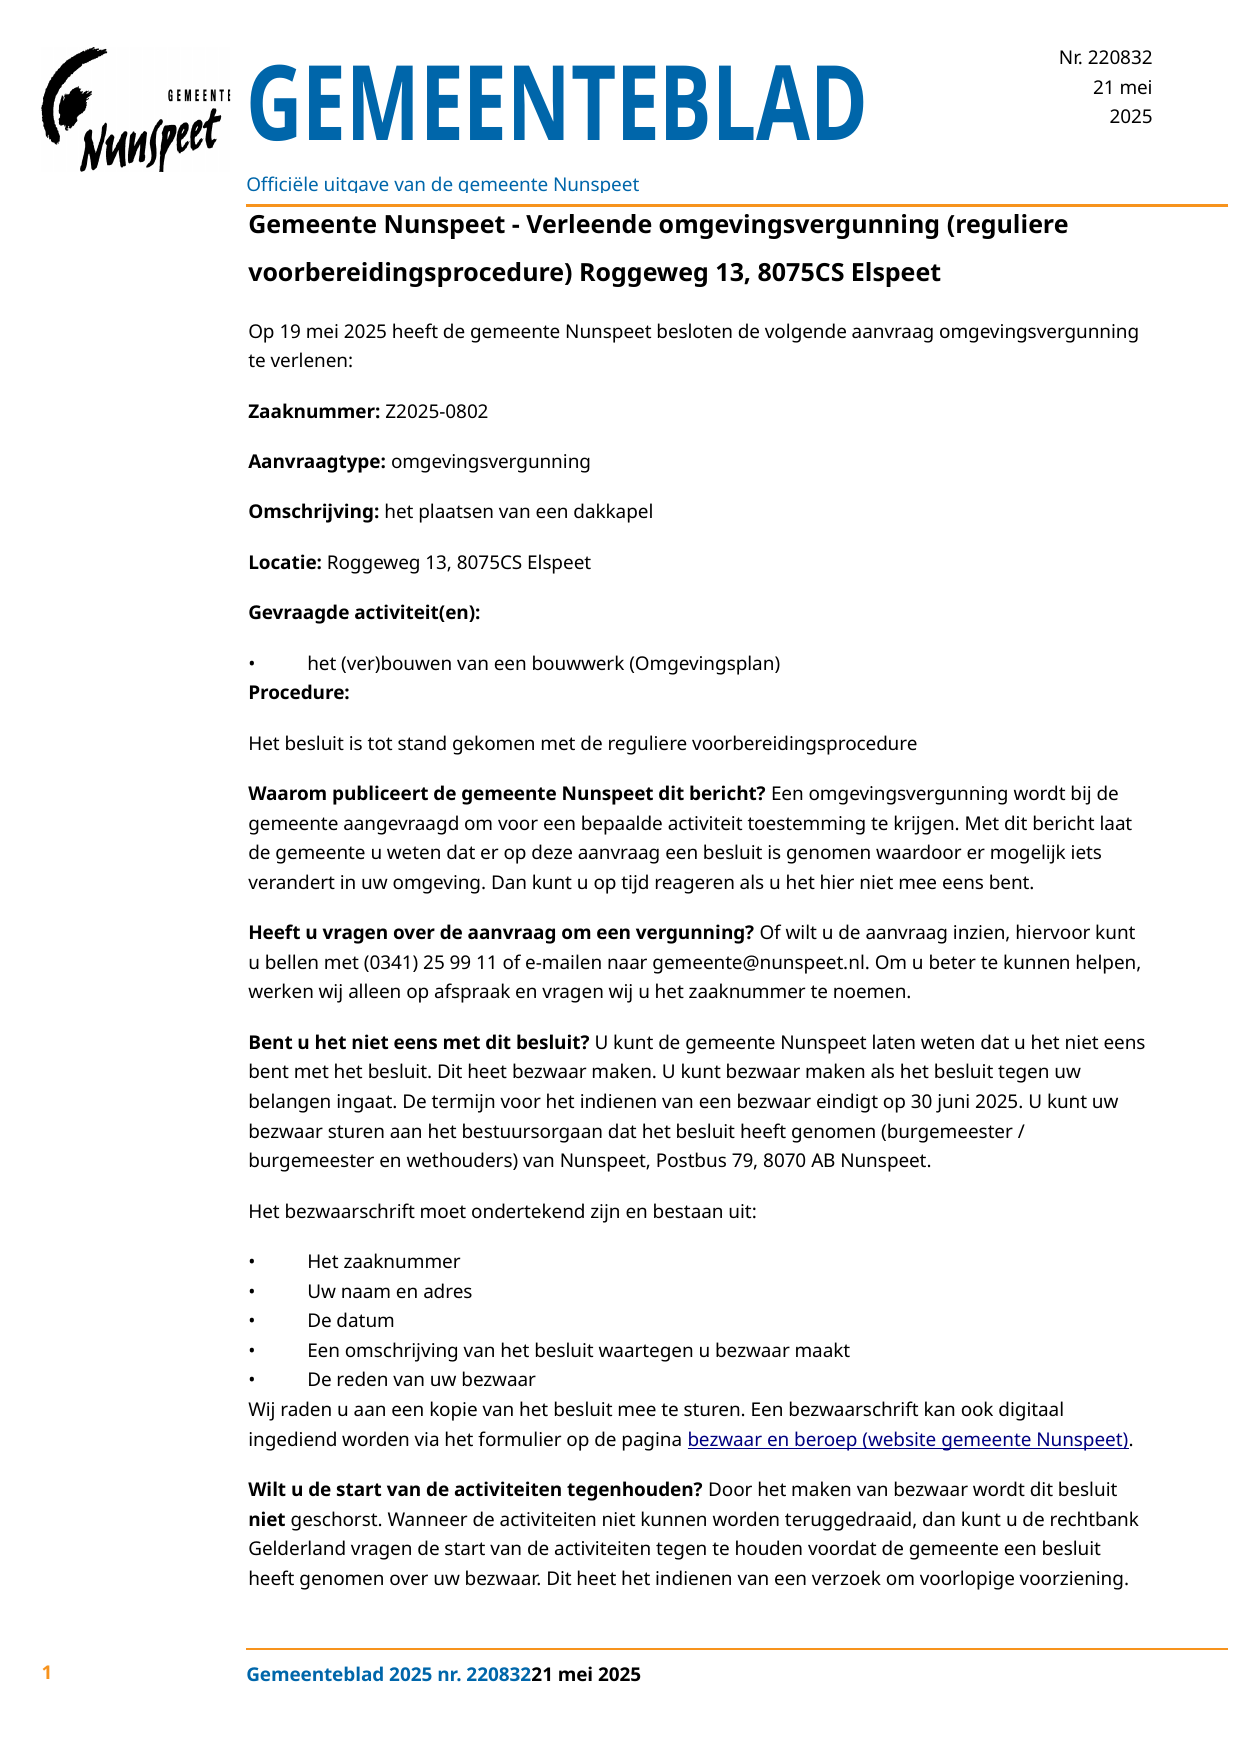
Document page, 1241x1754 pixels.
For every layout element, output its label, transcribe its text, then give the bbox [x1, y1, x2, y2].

list het (ver)bouwen van een bouwwerk (Omgevingsplan) [248, 650, 1152, 676]
text Waarom publiceert de gemeente Nunspeet dit bericht? Een omgevingsvergunning wordt bij de gemeente aangevraagd om voor een bepaalde activiteit toestemming te krijgen. Met dit bericht laat de gemeente u weten dat er op deze aanvraag een besluit is genomen waardoor er mogelijk iets verandert in uw omgeving. Dan kunt u op tijd reageren als u het hier niet mee eens bent. [248, 780, 1152, 895]
list Het zaaknummer [248, 1248, 1152, 1274]
text Het bezwaarschrift moet ondertekend zijn en bestaan uit: [248, 1198, 1152, 1224]
list Uw naam en adres [248, 1278, 1152, 1304]
text Op 19 mei 2025 heeft de gemeente Nunspeet besloten de volgende aanvraag omgevingsvergunning te verlenen: [248, 318, 1152, 373]
list Een omschrijving van het besluit waartegen u bezwaar maakt [248, 1337, 1152, 1363]
text Heeft u vragen over de aanvraag om een vergunning? Of wilt u de aanvraag inzien, hiervoor kunt u bellen met (0341) 25 99 11 of e-mailen naar gemeente@nunspeet.nl. Om u beter te kunnen helpen, werken wij alleen op afspraak en vragen wij u het zaaknummer te noemen. [248, 919, 1152, 1004]
text Gevraagde activiteit(en): [248, 599, 1152, 625]
text Wij raden u aan een kopie van het besluit mee te sturen. Een bezwaarschrift kan ook digitaal ingediend worden via het formulier op de pagina bezwaar en beroep (website gemeente Nunspeet). [248, 1396, 1152, 1452]
list De datum [248, 1307, 1152, 1333]
text Wilt u de start van de activiteiten tegenhouden? Door het maken van bezwaar wordt dit besluit niet geschorst. Wanneer de activiteiten niet kunnen worden teruggedraaid, dan kunt u de rechtbank Gelderland vragen de start van de activiteiten tegen te houden voordat de gemeente een besluit heeft genomen over uw bezwaar. Dit heet het indienen van een verzoek om voorlopige voorziening. [248, 1476, 1152, 1591]
text Aanvraagtype: omgevingsvergunning [248, 448, 1152, 474]
text Bent u het niet eens met dit besluit? U kunt de gemeente Nunspeet laten weten dat u het niet eens bent met het besluit. Dit heet bezwaar maken. U kunt bezwaar maken als het besluit tegen uw belangen ingaat. De termijn voor het indienen van een bezwaar eindigt op 30 juni 2025. U kunt uw bezwaar sturen aan het bestuursorgaan dat het besluit heeft genomen (burgemeester / burgemeester en wethouders) van Nunspeet, Postbus 79, 8070 AB Nunspeet. [248, 1029, 1152, 1173]
text Omschrijving: het plaatsen van een dakkapel [248, 499, 1152, 524]
text Procedure: [248, 679, 1152, 705]
text Gemeente Nunspeet - Verleende omgevingsvergunning (reguliere voorbereidingsprocedure) Roggeweg 13, 8075CS Elspeet [248, 207, 1152, 288]
list De reden van uw bezwaar [248, 1367, 1152, 1392]
text Zaaknummer: Z2025-0802 [248, 398, 1152, 424]
picture [41, 47, 231, 172]
text Locatie: Roggeweg 13, 8075CS Elspeet [248, 549, 1152, 575]
text Het besluit is tot stand gekomen met de reguliere voorbereidingsprocedure [248, 730, 1152, 756]
